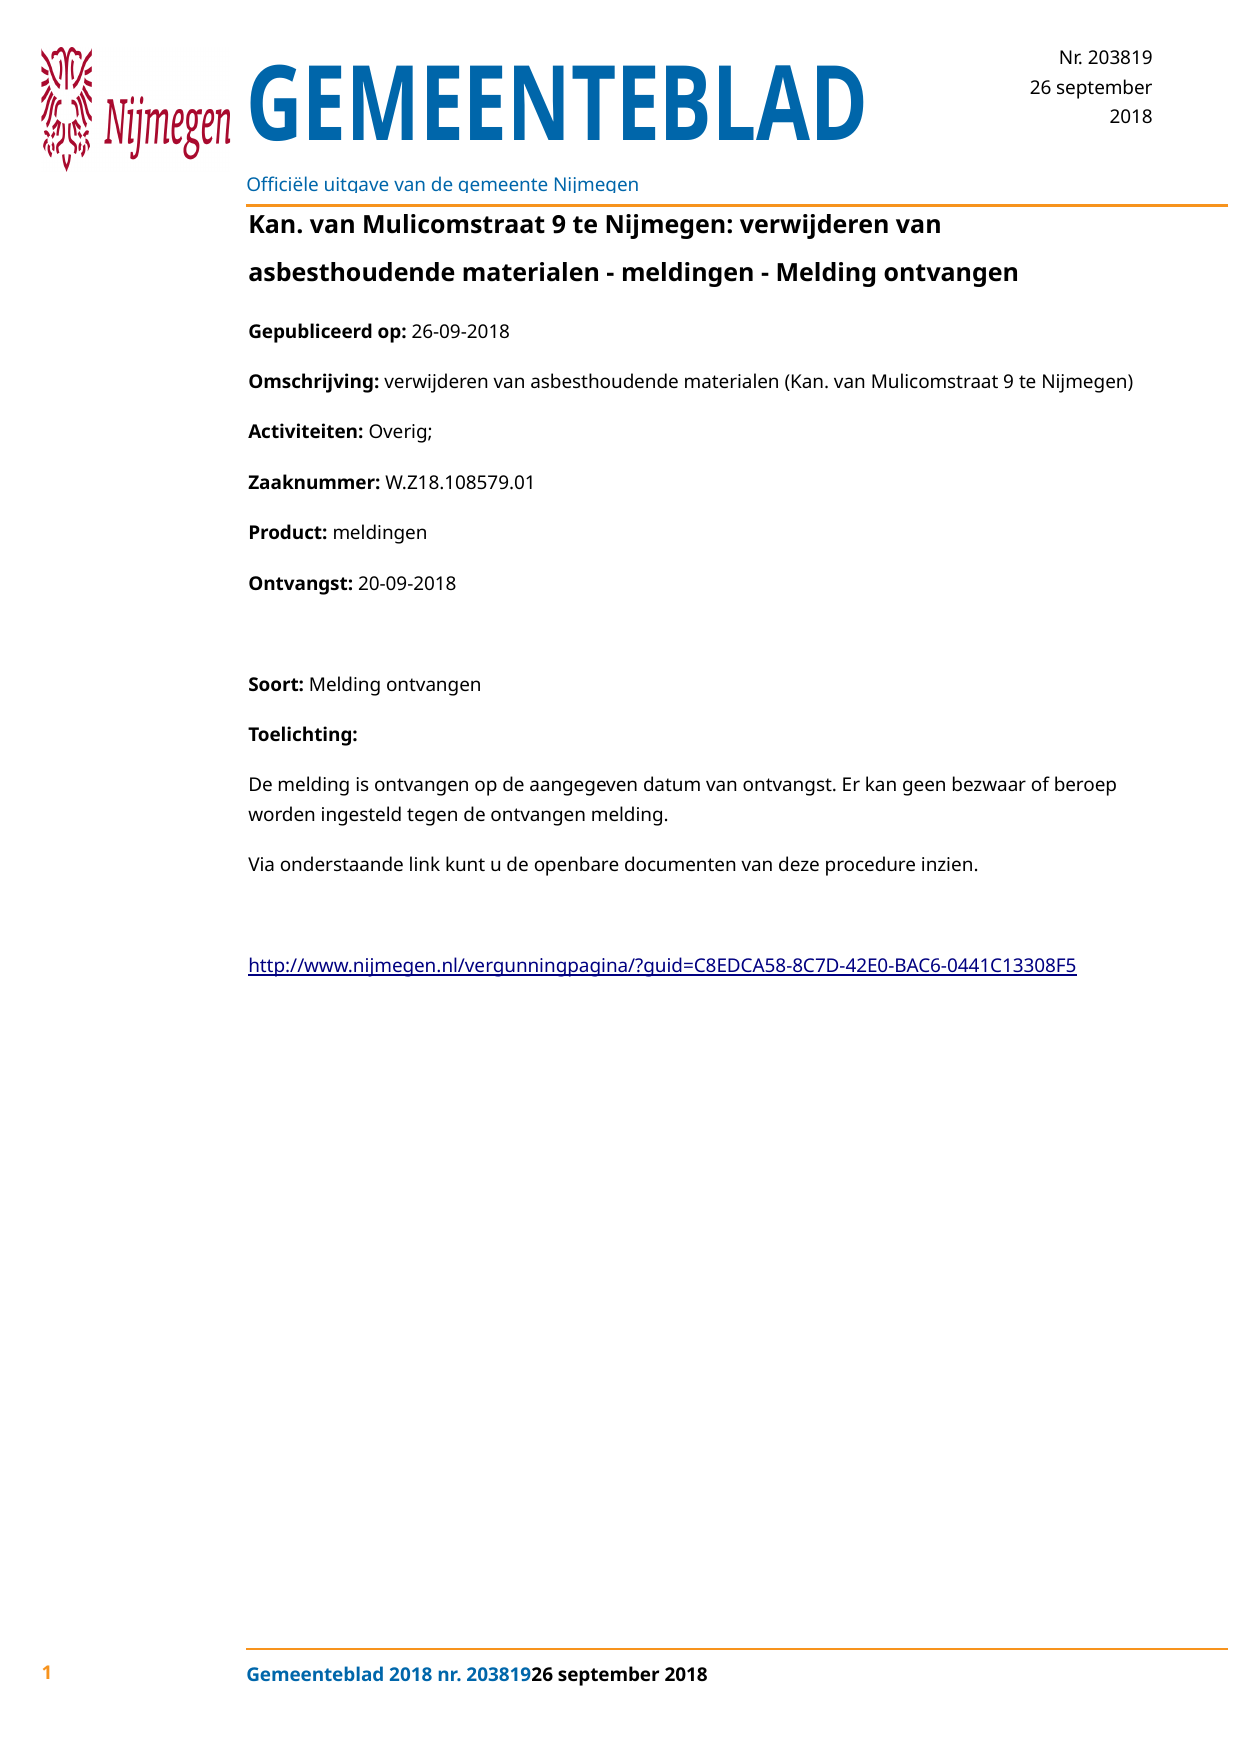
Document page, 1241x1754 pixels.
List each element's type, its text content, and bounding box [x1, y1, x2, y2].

text Gepubliceerd op: 26-09-2018 [248, 318, 1152, 344]
text Kan. van Mulicomstraat 9 te Nijmegen: verwijderen van asbesthoudende materialen - meldingen - Melding ontvangen [248, 207, 1152, 288]
text http://www.nijmegen.nl/vergunningpagina/?guid=C8EDCA58-8C7D-42E0-BAC6-0441C13308F5 [248, 952, 1152, 978]
text Toelichting: [248, 721, 1152, 747]
picture [41, 47, 231, 172]
text Omschrijving: verwijderen van asbesthoudende materialen (Kan. van Mulicomstraat 9 te Nijmegen) [248, 368, 1152, 394]
text Soort: Melding ontvangen [248, 671, 1152, 697]
text Activiteiten: Overig; [248, 419, 1152, 444]
text Product: meldingen [248, 519, 1152, 545]
text Via onderstaande link kunt u de openbare documenten van deze procedure inzien. [248, 852, 1152, 877]
text Ontvangst: 20-09-2018 [248, 570, 1152, 596]
text De melding is ontvangen op de aangegeven datum van ontvangst. Er kan geen bezwaar of beroep worden ingesteld tegen de ontvangen melding. [248, 772, 1152, 827]
text Zaaknummer: W.Z18.108579.01 [248, 469, 1152, 495]
